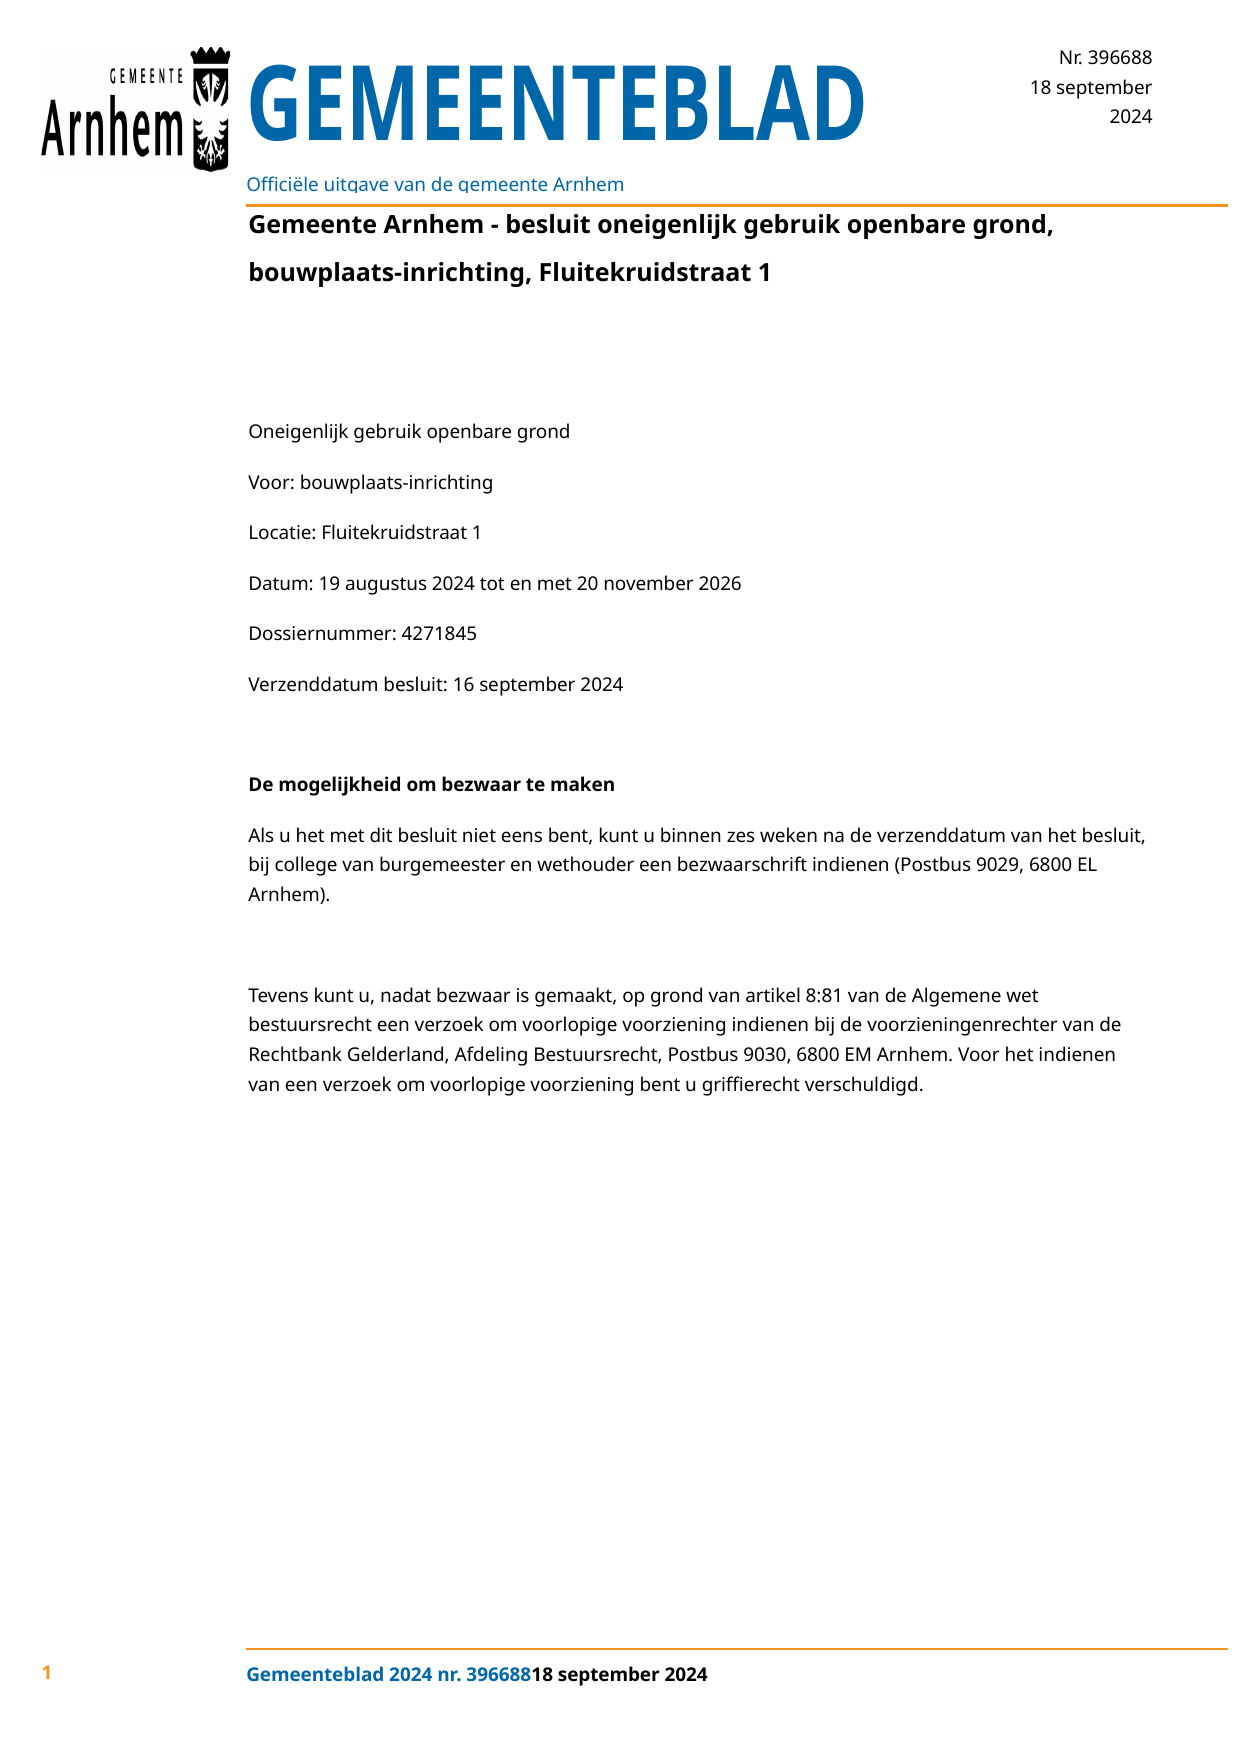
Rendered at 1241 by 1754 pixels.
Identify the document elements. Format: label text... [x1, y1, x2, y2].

text Als u het met dit besluit niet eens bent, kunt u binnen zes weken na de verzenddatum van het besluit, bij college van burgemeester en wethouder een bezwaarschrift indienen (Postbus 9029, 6800 EL Arnhem). [248, 822, 1152, 907]
text Voor: bouwplaats-inrichting [248, 469, 1152, 495]
text Tevens kunt u, nadat bezwaar is gemaakt, op grond van artikel 8:81 van de Algemene wet bestuursrecht een verzoek om voorlopige voorziening indienen bij de voorzieningenrechter van de Rechtbank Gelderland, Afdeling Bestuursrecht, Postbus 9030, 6800 EM Arnhem. Voor het indienen van een verzoek om voorlopige voorziening bent u griffierecht verschuldigd. [248, 982, 1152, 1097]
picture [41, 47, 231, 172]
text De mogelijkheid om bezwaar te maken [248, 772, 1152, 797]
text Gemeente Arnhem - besluit oneigenlijk gebruik openbare grond, bouwplaats-inrichting, Fluitekruidstraat 1 [248, 207, 1152, 288]
text Dossiernummer: 4271845 [248, 620, 1152, 646]
text Verzenddatum besluit: 16 september 2024 [248, 671, 1152, 697]
text Oneigenlijk gebruik openbare grond [248, 419, 1152, 444]
text Locatie: Fluitekruidstraat 1 [248, 519, 1152, 545]
text Datum: 19 augustus 2024 tot en met 20 november 2026 [248, 570, 1152, 596]
